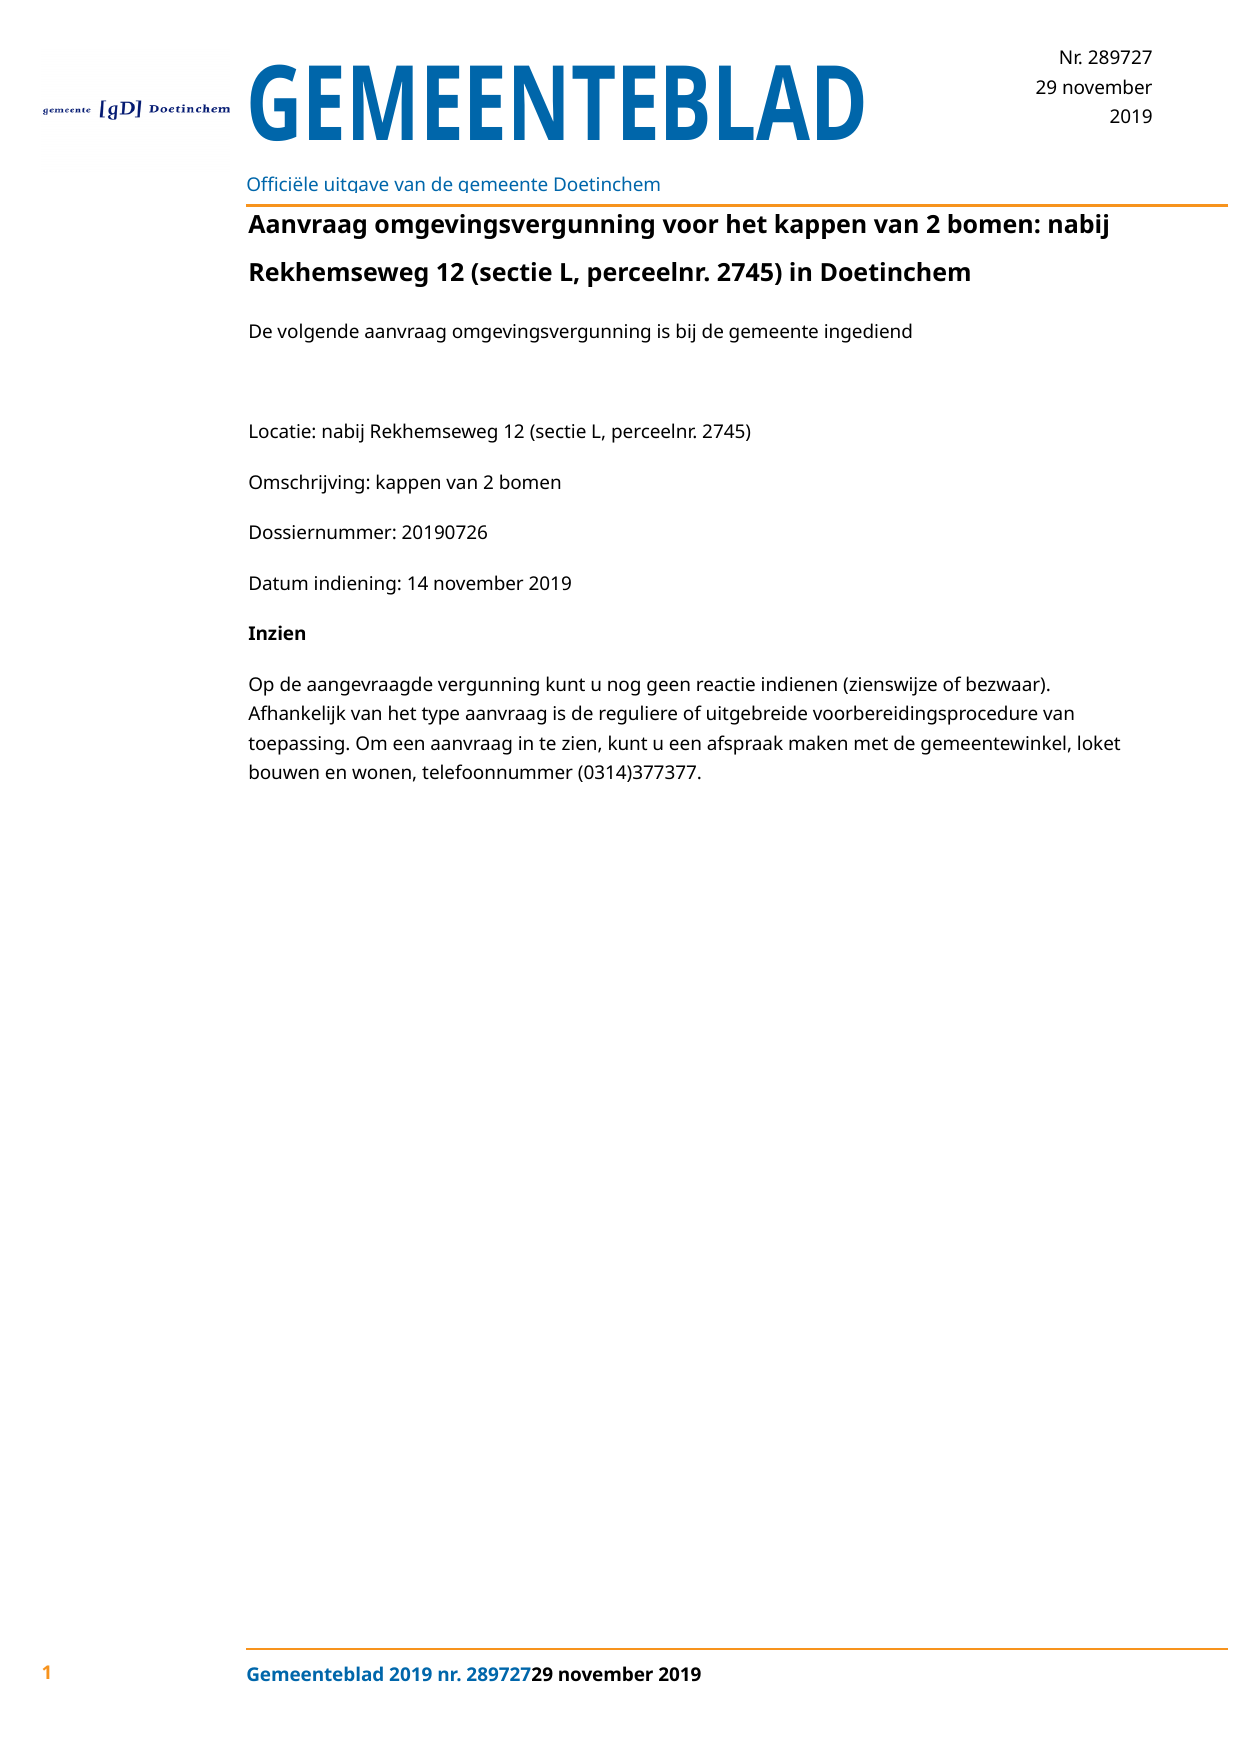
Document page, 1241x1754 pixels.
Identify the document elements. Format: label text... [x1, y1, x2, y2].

text Op de aangevraagde vergunning kunt u nog geen reactie indienen (zienswijze of bezwaar). Afhankelijk van het type aanvraag is de reguliere of uitgebreide voorbereidingsprocedure van toepassing. Om een aanvraag in te zien, kunt u een afspraak maken met de gemeentewinkel, loket bouwen en wonen, telefoonnummer (0314)377377. [248, 671, 1152, 785]
text Locatie: nabij Rekhemseweg 12 (sectie L, perceelnr. 2745) [248, 419, 1152, 444]
text Datum indiening: 14 november 2019 [248, 570, 1152, 596]
text Dossiernummer: 20190726 [248, 519, 1152, 545]
text Omschrijving: kappen van 2 bomen [248, 469, 1152, 495]
text De volgende aanvraag omgevingsvergunning is bij de gemeente ingediend [248, 318, 1152, 344]
picture [41, 47, 231, 172]
text Aanvraag omgevingsvergunning voor het kappen van 2 bomen: nabij Rekhemseweg 12 (sectie L, perceelnr. 2745) in Doetinchem [248, 207, 1152, 288]
text Inzien [248, 620, 1152, 646]
